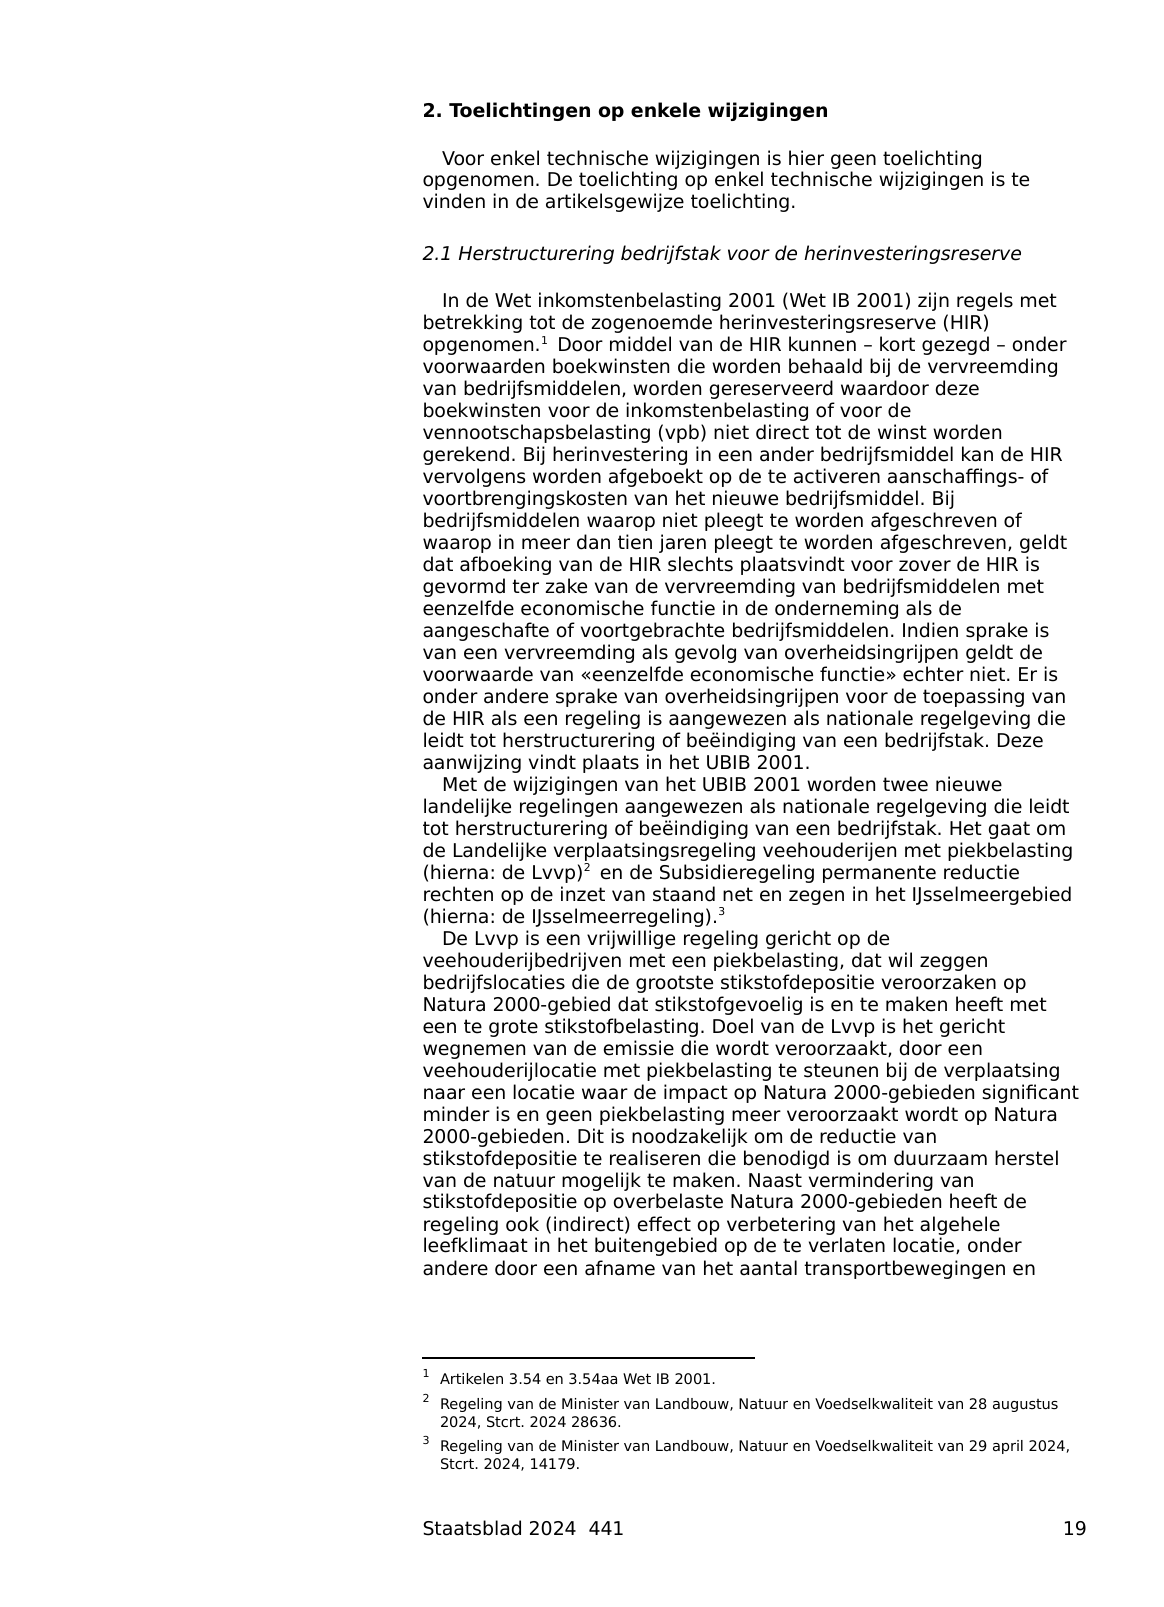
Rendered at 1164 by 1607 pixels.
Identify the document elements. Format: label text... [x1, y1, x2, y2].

text Met de wijzigingen van het UBIB 2001 worden twee nieuwe landelijke regelingen aangewezen als nationale regelgeving die leidt tot herstructurering of beëindiging van een bedrijfstak. Het gaat om de Landelijke verplaatsingsregeling veehouderijen met piekbelasting (hierna: de Lvvp) en de Subsidieregeling permanente reductie rechten op de inzet van staand net en zegen in het IJsselmeergebied (hierna: de IJsselmeerregeling). [422, 774, 1087, 928]
text Regeling van de Minister van Landbouw, Natuur en Voedselkwaliteit van 29 april 2024, Stcrt. 2024, 14179. [422, 1434, 1087, 1473]
text In de Wet inkomstenbelasting 2001 (Wet IB 2001) zijn regels met betrekking tot de zogenoemde herinvesteringsreserve (HIR) opgenomen. Door middel van de HIR kunnen – kort gezegd – onder voorwaarden boekwinsten die worden behaald bij de vervreemding van bedrijfsmiddelen, worden gereserveerd waardoor deze boekwinsten voor de inkomstenbelasting of voor de vennootschapsbelasting (vpb) niet direct tot de winst worden gerekend. Bij herinvestering in een ander bedrijfsmiddel kan de HIR vervolgens worden afgeboekt op de te activeren aanschaffings- of voortbrengingskosten van het nieuwe bedrijfsmiddel. Bij bedrijfsmiddelen waarop niet pleegt te worden afgeschreven of waarop in meer dan tien jaren pleegt te worden afgeschreven, geldt dat afboeking van de HIR slechts plaatsvindt voor zover de HIR is gevormd ter zake van de vervreemding van bedrijfsmiddelen met eenzelfde economische functie in de onderneming als de aangeschafte of voortgebrachte bedrijfsmiddelen. Indien sprake is van een vervreemding als gevolg van overheidsingrijpen geldt de voorwaarde van «eenzelfde economische functie» echter niet. Er is onder andere sprake van overheidsingrijpen voor de toepassing van de HIR als een regeling is aangewezen als nationale regelgeving die leidt tot herstructurering of beëindiging van een bedrijfstak. Deze aanwijzing vindt plaats in het UBIB 2001. [422, 290, 1087, 774]
text Voor enkel technische wijzigingen is hier geen toelichting opgenomen. De toelichting op enkel technische wijzigingen is te vinden in de artikelsgewijze toelichting. [422, 147, 1087, 213]
subtitle 2.1 Herstructurering bedrijfstak voor de herinvesteringsreserve [422, 243, 1087, 265]
text De Lvvp is een vrijwillige regeling gericht op de veehouderijbedrijven met een piekbelasting, dat wil zeggen bedrijfslocaties die de grootste stikstofdepositie veroorzaken op Natura 2000-gebied dat stikstofgevoelig is en te maken heeft met een te grote stikstofbelasting. Doel van de Lvvp is het gericht wegnemen van de emissie die wordt veroorzaakt, door een veehouderijlocatie met piekbelasting te steunen bij de verplaatsing naar een locatie waar de impact op Natura 2000-gebieden significant minder is en geen piekbelasting meer veroorzaakt wordt op Natura 2000-gebieden. Dit is noodzakelijk om de reductie van stikstofdepositie te realiseren die benodigd is om duurzaam herstel van de natuur mogelijk te maken. Naast vermindering van stikstofdepositie op overbelaste Natura 2000-gebieden heeft de regeling ook (indirect) effect op verbetering van het algehele leefklimaat in het buitengebied op de te verlaten locatie, onder andere door een afname van het aantal transportbewegingen en [422, 928, 1087, 1279]
text Artikelen 3.54 en 3.54aa Wet IB 2001. [422, 1367, 1087, 1389]
text Regeling van de Minister van Landbouw, Natuur en Voedselkwaliteit van 28 augustus 2024, Stcrt. 2024 28636. [422, 1392, 1087, 1431]
subtitle 2. Toelichtingen op enkele wijzigingen [422, 100, 1087, 122]
